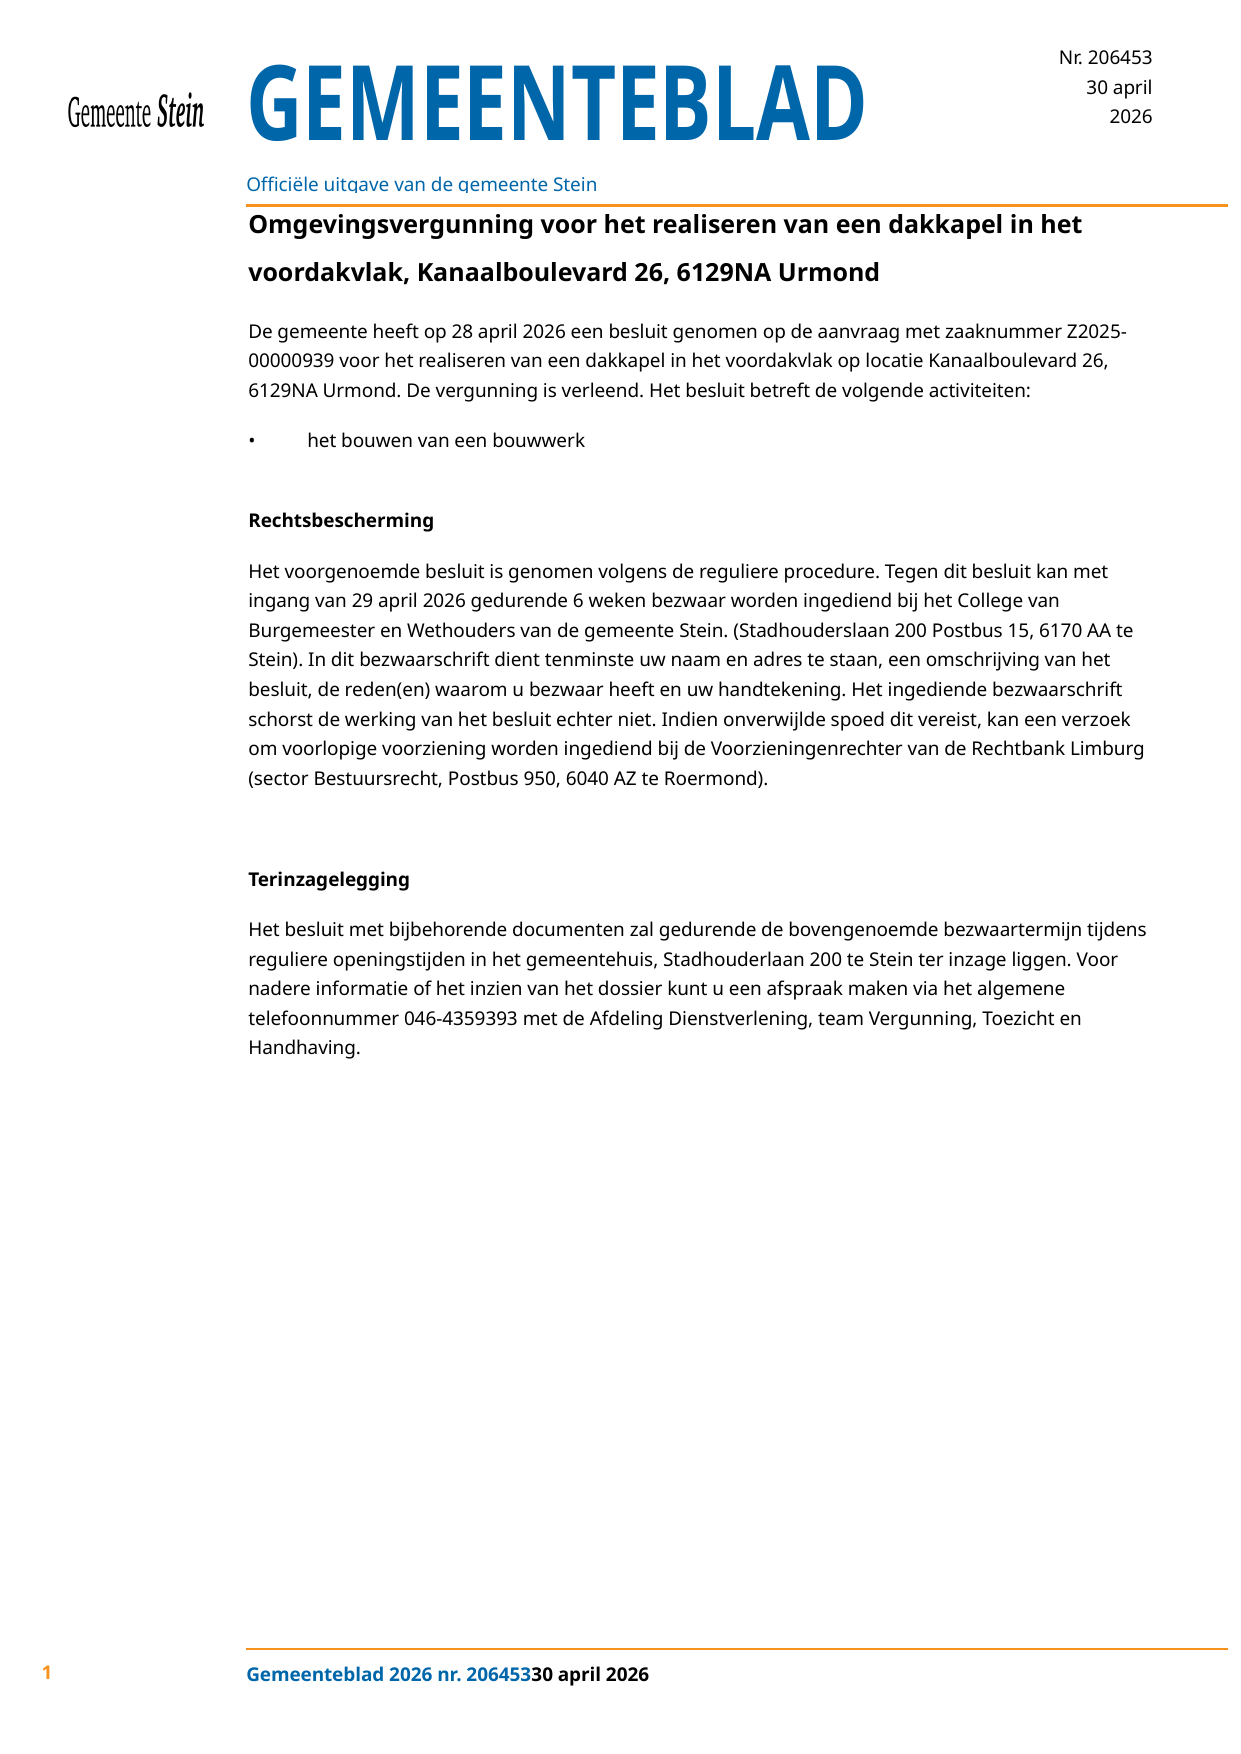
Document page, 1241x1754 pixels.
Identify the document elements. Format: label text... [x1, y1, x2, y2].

text Terinzagelegging [248, 866, 1152, 892]
text Rechtsbescherming [248, 507, 1152, 533]
text Omgevingsvergunning voor het realiseren van een dakkapel in het voordakvlak, Kanaalboulevard 26, 6129NA Urmond [248, 207, 1152, 288]
text De gemeente heeft op 28 april 2026 een besluit genomen op de aanvraag met zaaknummer Z2025-00000939 voor het realiseren van een dakkapel in het voordakvlak op locatie Kanaalboulevard 26, 6129NA Urmond. De vergunning is verleend. Het besluit betreft de volgende activiteiten: [248, 318, 1152, 403]
picture [41, 47, 231, 172]
list het bouwen van een bouwwerk [248, 427, 1152, 453]
text Het besluit met bijbehorende documenten zal gedurende de bovengenoemde bezwaartermijn tijdens reguliere openingstijden in het gemeentehuis, Stadhouderlaan 200 te Stein ter inzage liggen. Voor nadere informatie of het inzien van het dossier kunt u een afspraak maken via het algemene telefoonnummer 046-4359393 met de Afdeling Dienstverlening, team Vergunning, Toezicht en Handhaving. [248, 916, 1152, 1060]
text Het voorgenoemde besluit is genomen volgens de reguliere procedure. Tegen dit besluit kan met ingang van 29 april 2026 gedurende 6 weken bezwaar worden ingediend bij het College van Burgemeester en Wethouders van de gemeente Stein. (Stadhouderslaan 200 Postbus 15, 6170 AA te Stein). In dit bezwaarschrift dient tenminste uw naam en adres te staan, een omschrijving van het besluit, de reden(en) waarom u bezwaar heeft en uw handtekening. Het ingediende bezwaarschrift schorst de werking van het besluit echter niet. Indien onverwijlde spoed dit vereist, kan een verzoek om voorlopige voorziening worden ingediend bij de Voorzieningenrechter van de Rechtbank Limburg (sector Bestuursrecht, Postbus 950, 6040 AZ te Roermond). [248, 558, 1152, 791]
